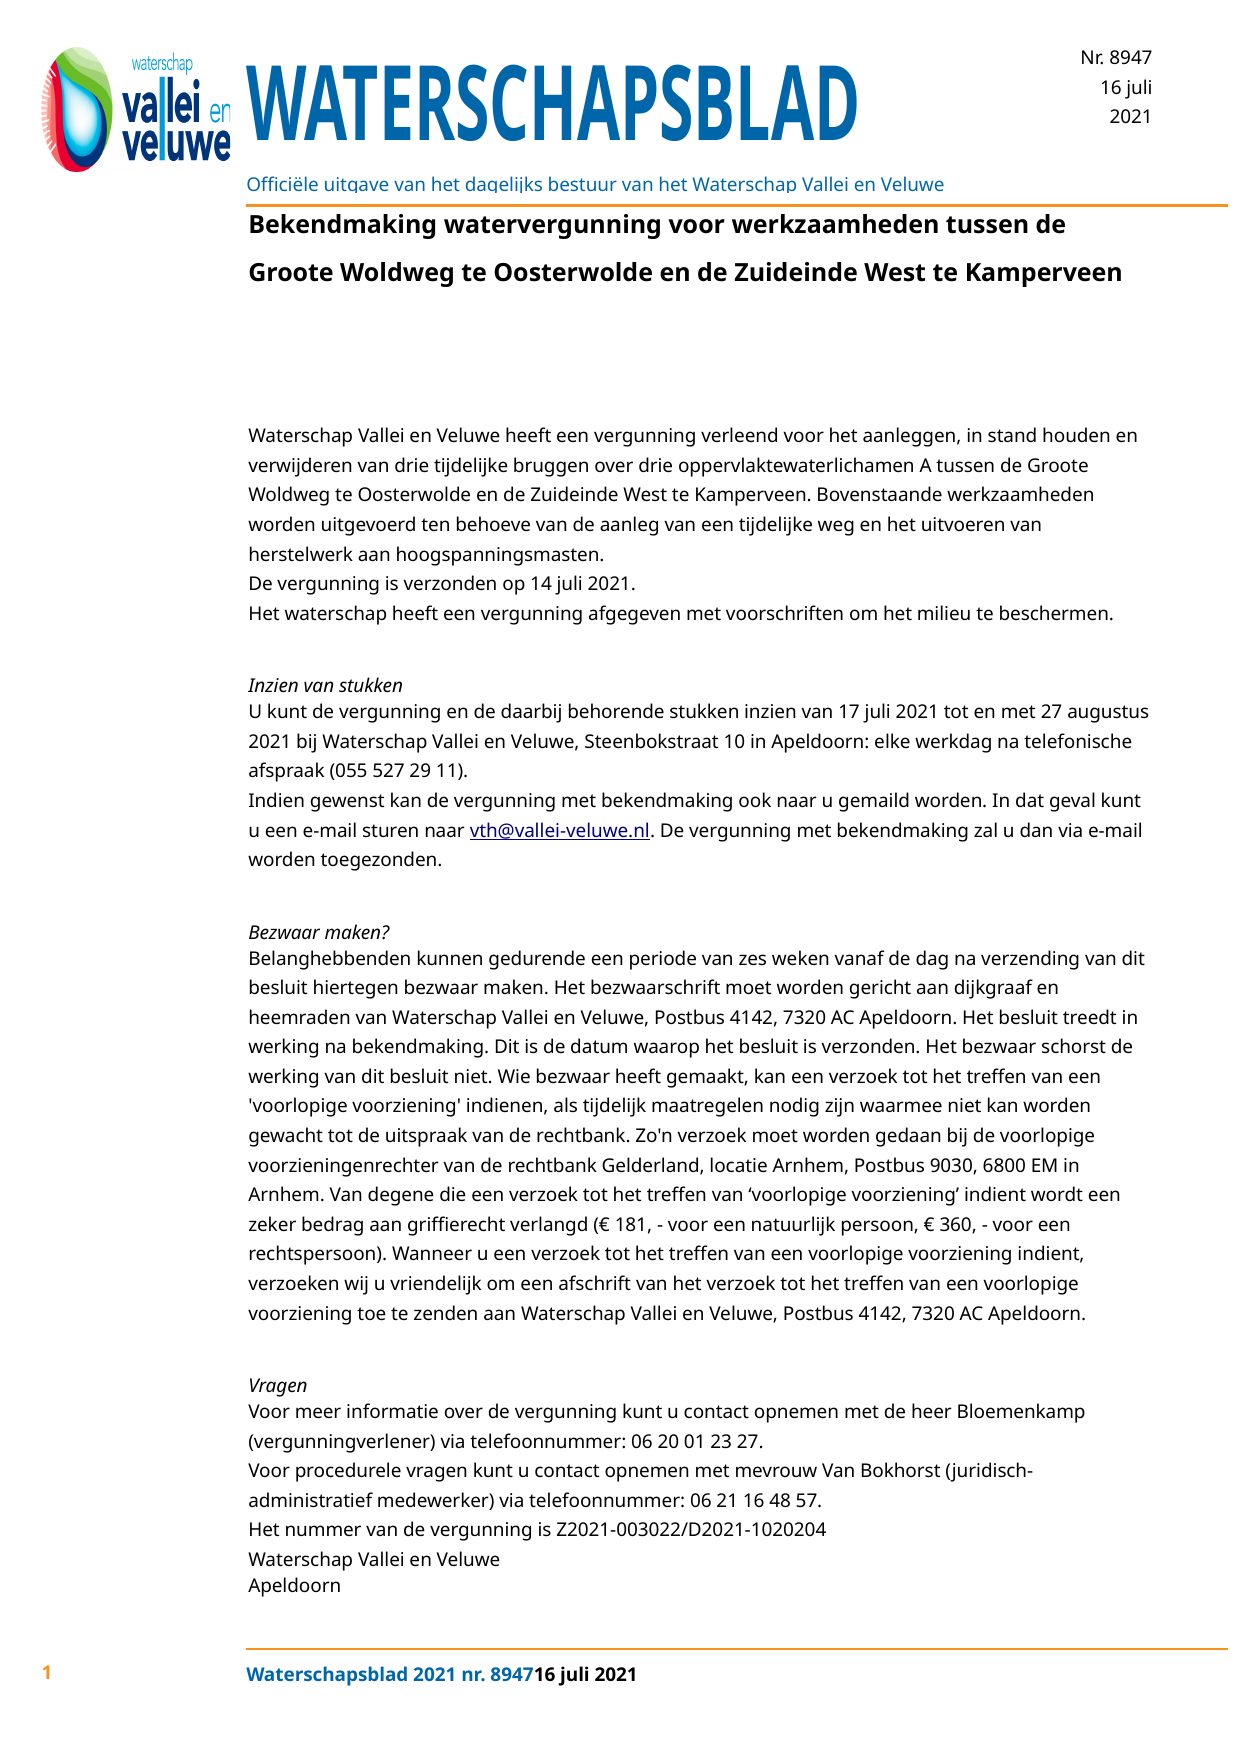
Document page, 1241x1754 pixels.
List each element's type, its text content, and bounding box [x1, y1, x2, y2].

text Waterschap Vallei en Veluwe [248, 1546, 1152, 1572]
text Waterschap Vallei en Veluwe heeft een vergunning verleend voor het aanleggen, in stand houden en verwijderen van drie tijdelijke bruggen over drie oppervlaktewaterlichamen A tussen de Groote Woldweg te Oosterwolde en de Zuideinde West te Kamperveen. Bovenstaande werkzaamheden worden uitgevoerd ten behoeve van de aanleg van een tijdelijke weg en het uitvoeren van herstelwerk aan hoogspanningsmasten. [248, 422, 1152, 567]
text Inzien van stukken [248, 673, 1152, 698]
text Vragen [248, 1372, 1152, 1398]
text De vergunning is verzonden op 14 juli 2021. [248, 570, 1152, 596]
text Apeldoorn [248, 1572, 1152, 1598]
text Voor meer informatie over de vergunning kunt u contact opnemen met de heer Bloemenkamp (vergunningverlener) via telefoonnummer: 06 20 01 23 27. [248, 1398, 1152, 1453]
text Indien gewenst kan de vergunning met bekendmaking ook naar u gemaild worden. In dat geval kunt u een e-mail sturen naar vth@vallei-veluwe.nl. De vergunning met bekendmaking zal u dan via e-mail worden toegezonden. [248, 787, 1152, 872]
text Belanghebbenden kunnen gedurende een periode van zes weken vanaf de dag na verzending van dit besluit hiertegen bezwaar maken. Het bezwaarschrift moet worden gericht aan dijkgraaf en heemraden van Waterschap Vallei en Veluwe, Postbus 4142, 7320 AC Apeldoorn. Het besluit treedt in werking na bekendmaking. Dit is de datum waarop het besluit is verzonden. Het bezwaar schorst de werking van dit besluit niet. Wie bezwaar heeft gemaakt, kan een verzoek tot het treffen van een 'voorlopige voorziening' indienen, als tijdelijk maatregelen nodig zijn waarmee niet kan worden gewacht tot de uitspraak van de rechtbank. Zo'n verzoek moet worden gedaan bij de voorlopige voorzieningenrechter van de rechtbank Gelderland, locatie Arnhem, Postbus 9030, 6800 EM in Arnhem. Van degene die een verzoek tot het treffen van ‘voorlopige voorziening’ indient wordt een zeker bedrag aan griffierecht verlangd (€ 181, - voor een natuurlijk persoon, € 360, - voor een rechtspersoon). Wanneer u een verzoek tot het treffen van een voorlopige voorziening indient, verzoeken wij u vriendelijk om een afschrift van het verzoek tot het treffen van een voorlopige voorziening toe te zenden aan Waterschap Vallei en Veluwe, Postbus 4142, 7320 AC Apeldoorn. [248, 945, 1152, 1326]
text Het nummer van de vergunning is Z2021-003022/D2021-1020204 [248, 1517, 1152, 1542]
text Bekendmaking watervergunning voor werkzaamheden tussen de Groote Woldweg te Oosterwolde en de Zuideinde West te Kamperveen [248, 207, 1152, 288]
text Het waterschap heeft een vergunning afgegeven met voorschriften om het milieu te beschermen. [248, 600, 1152, 626]
text Bezwaar maken? [248, 919, 1152, 945]
text U kunt de vergunning en de daarbij behorende stukken inzien van 17 juli 2021 tot en met 27 augustus 2021 bij Waterschap Vallei en Veluwe, Steenbokstraat 10 in Apeldoorn: elke werkdag na telefonische afspraak (055 527 29 11). [248, 698, 1152, 783]
picture [41, 47, 231, 172]
text Voor procedurele vragen kunt u contact opnemen met mevrouw Van Bokhorst (juridisch-administratief medewerker) via telefoonnummer: 06 21 16 48 57. [248, 1457, 1152, 1513]
